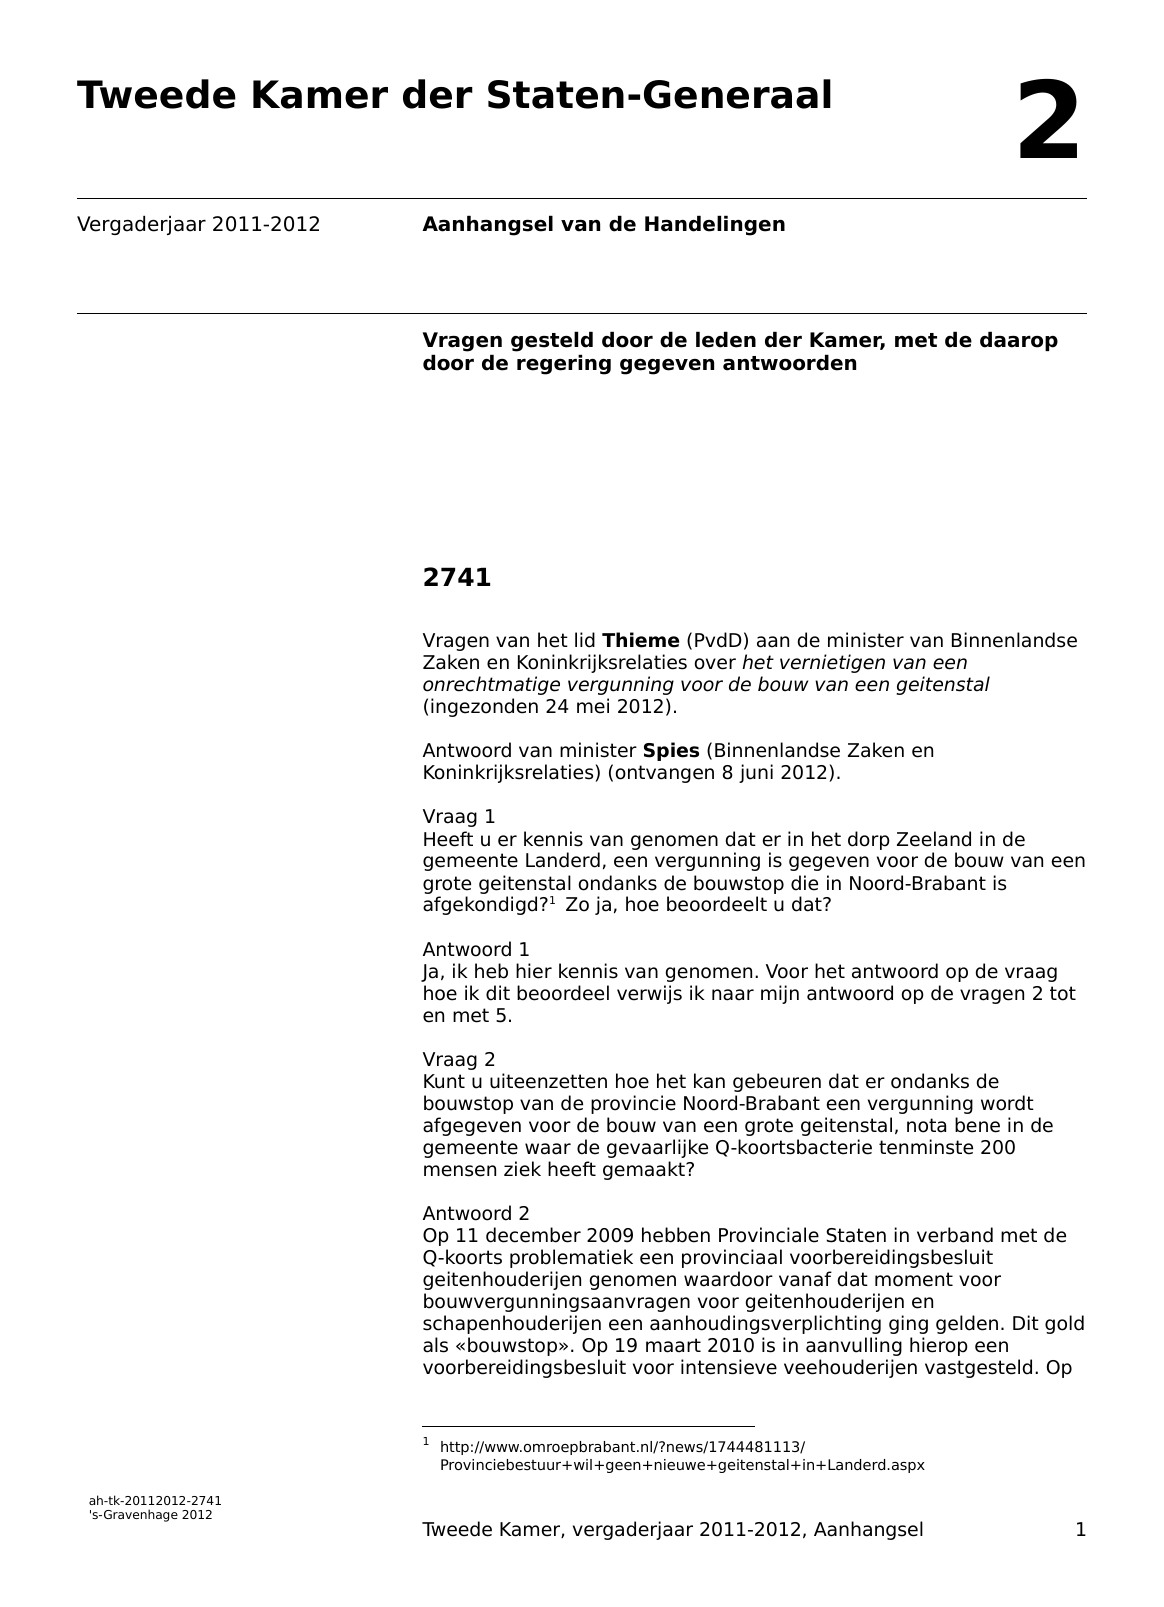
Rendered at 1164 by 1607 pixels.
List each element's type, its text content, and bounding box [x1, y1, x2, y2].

table_cell Vergaderjaar 2011-2012 [77, 199, 422, 313]
text Antwoord 2 [422, 1203, 1087, 1225]
text Antwoord van minister Spies (Binnenlandse Zaken en Koninkrijksrelaties) (ontvangen 8 juni 2012). [422, 740, 1087, 784]
text Ja, ik heb hier kennis van genomen. Voor het antwoord op de vraag hoe ik dit beoordeel verwijs ik naar mijn antwoord op de vragen 2 tot en met 5. [422, 961, 1087, 1026]
table_cell [77, 314, 422, 375]
text Vraag 2 [422, 1049, 1087, 1071]
text 2741 [422, 563, 1087, 592]
text ah-tk-20112012-2741 [88, 1494, 323, 1508]
table_cell Aanhangsel van de Handelingen [422, 199, 1087, 313]
text 's-Gravenhage 2012 [88, 1508, 323, 1522]
text Heeft u er kennis van genomen dat er in het dorp Zeeland in de gemeente Landerd, een vergunning is gegeven voor de bouw van een grote geitenstal ondanks de bouwstop die in Noord-Brabant is afgekondigd? Zo ja, hoe beoordeelt u dat? [422, 828, 1087, 916]
text Op 11 december 2009 hebben Provinciale Staten in verband met de Q-koorts problematiek een provinciaal voorbereidingsbesluit geitenhouderijen genomen waardoor vanaf dat moment voor bouwvergunningsaanvragen voor geitenhouderijen en schapenhouderijen een aanhoudingsverplichting ging gelden. Dit gold als «bouwstop». Op 19 maart 2010 is in aanvulling hierop een voorbereidingsbesluit voor intensieve veehouderijen vastgesteld. Op [422, 1225, 1087, 1378]
table_header Tweede Kamer der Staten-Generaal [77, 59, 886, 198]
table_cell Vragen gesteld door de leden der Kamer, met de daarop door de regering gegeven antwoorden [422, 314, 1087, 375]
text Kunt u uiteenzetten hoe het kan gebeuren dat er ondanks de bouwstop van de provincie Noord-Brabant een vergunning wordt afgegeven voor de bouw van een grote geitenstal, nota bene in de gemeente waar de gevaarlijke Q-koortsbacterie tenminste 200 mensen ziek heeft gemaakt? [422, 1071, 1087, 1181]
table_header 2 [886, 59, 1087, 198]
text Vragen van het lid Thieme (PvdD) aan de minister van Binnenlandse Zaken en Koninkrijksrelaties over het vernietigen van een onrechtmatige vergunning voor de bouw van een geitenstal (ingezonden 24 mei 2012). [422, 630, 1087, 718]
text http://www.omroepbrabant.nl/?news/1744481113/Provinciebestuur+wil+geen+nieuwe+geitenstal+in+Landerd.aspx [422, 1435, 1087, 1474]
text Vraag 1 [422, 806, 1087, 828]
text Antwoord 1 [422, 938, 1087, 961]
